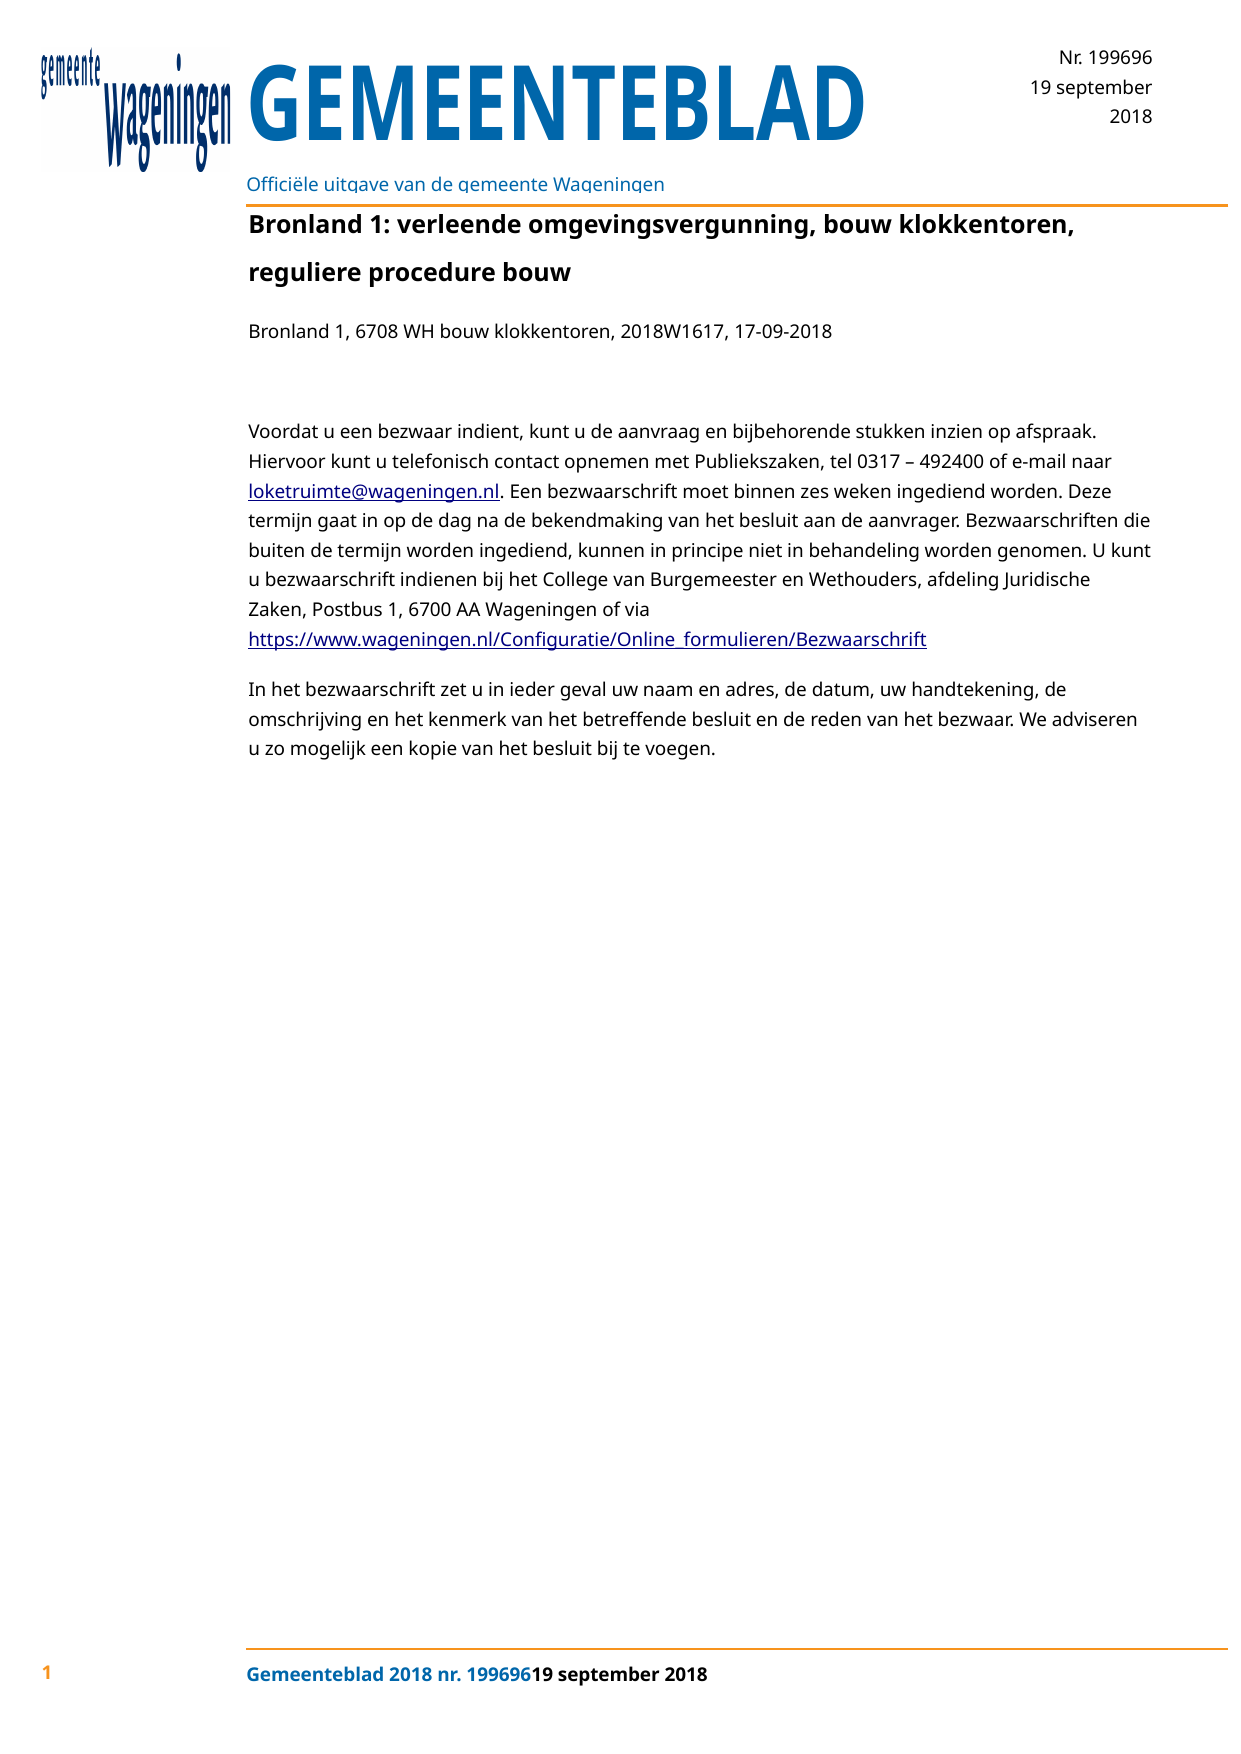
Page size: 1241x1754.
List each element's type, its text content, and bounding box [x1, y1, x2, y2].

text In het bezwaarschrift zet u in ieder geval uw naam en adres, de datum, uw handtekening, de omschrijving en het kenmerk van het betreffende besluit en de reden van het bezwaar. We adviseren u zo mogelijk een kopie van het besluit bij te voegen. [248, 676, 1152, 761]
text Bronland 1: verleende omgevingsvergunning, bouw klokkentoren, reguliere procedure bouw [248, 207, 1152, 288]
text Voordat u een bezwaar indient, kunt u de aanvraag en bijbehorende stukken inzien op afspraak. Hiervoor kunt u telefonisch contact opnemen met Publiekszaken, tel 0317 – 492400 of e-mail naar loketruimte@wageningen.nl. Een bezwaarschrift moet binnen zes weken ingediend worden. Deze termijn gaat in op de dag na de bekendmaking van het besluit aan de aanvrager. Bezwaarschriften die buiten de termijn worden ingediend, kunnen in principe niet in behandeling worden genomen. U kunt u bezwaarschrift indienen bij het College van Burgemeester en Wethouders, afdeling Juridische Zaken, Postbus 1, 6700 AA Wageningen of via https://www.wageningen.nl/Configuratie/Online_formulieren/Bezwaarschrift [248, 419, 1152, 652]
text Bronland 1, 6708 WH bouw klokkentoren, 2018W1617, 17-09-2018 [248, 318, 1152, 344]
picture [41, 47, 231, 172]
